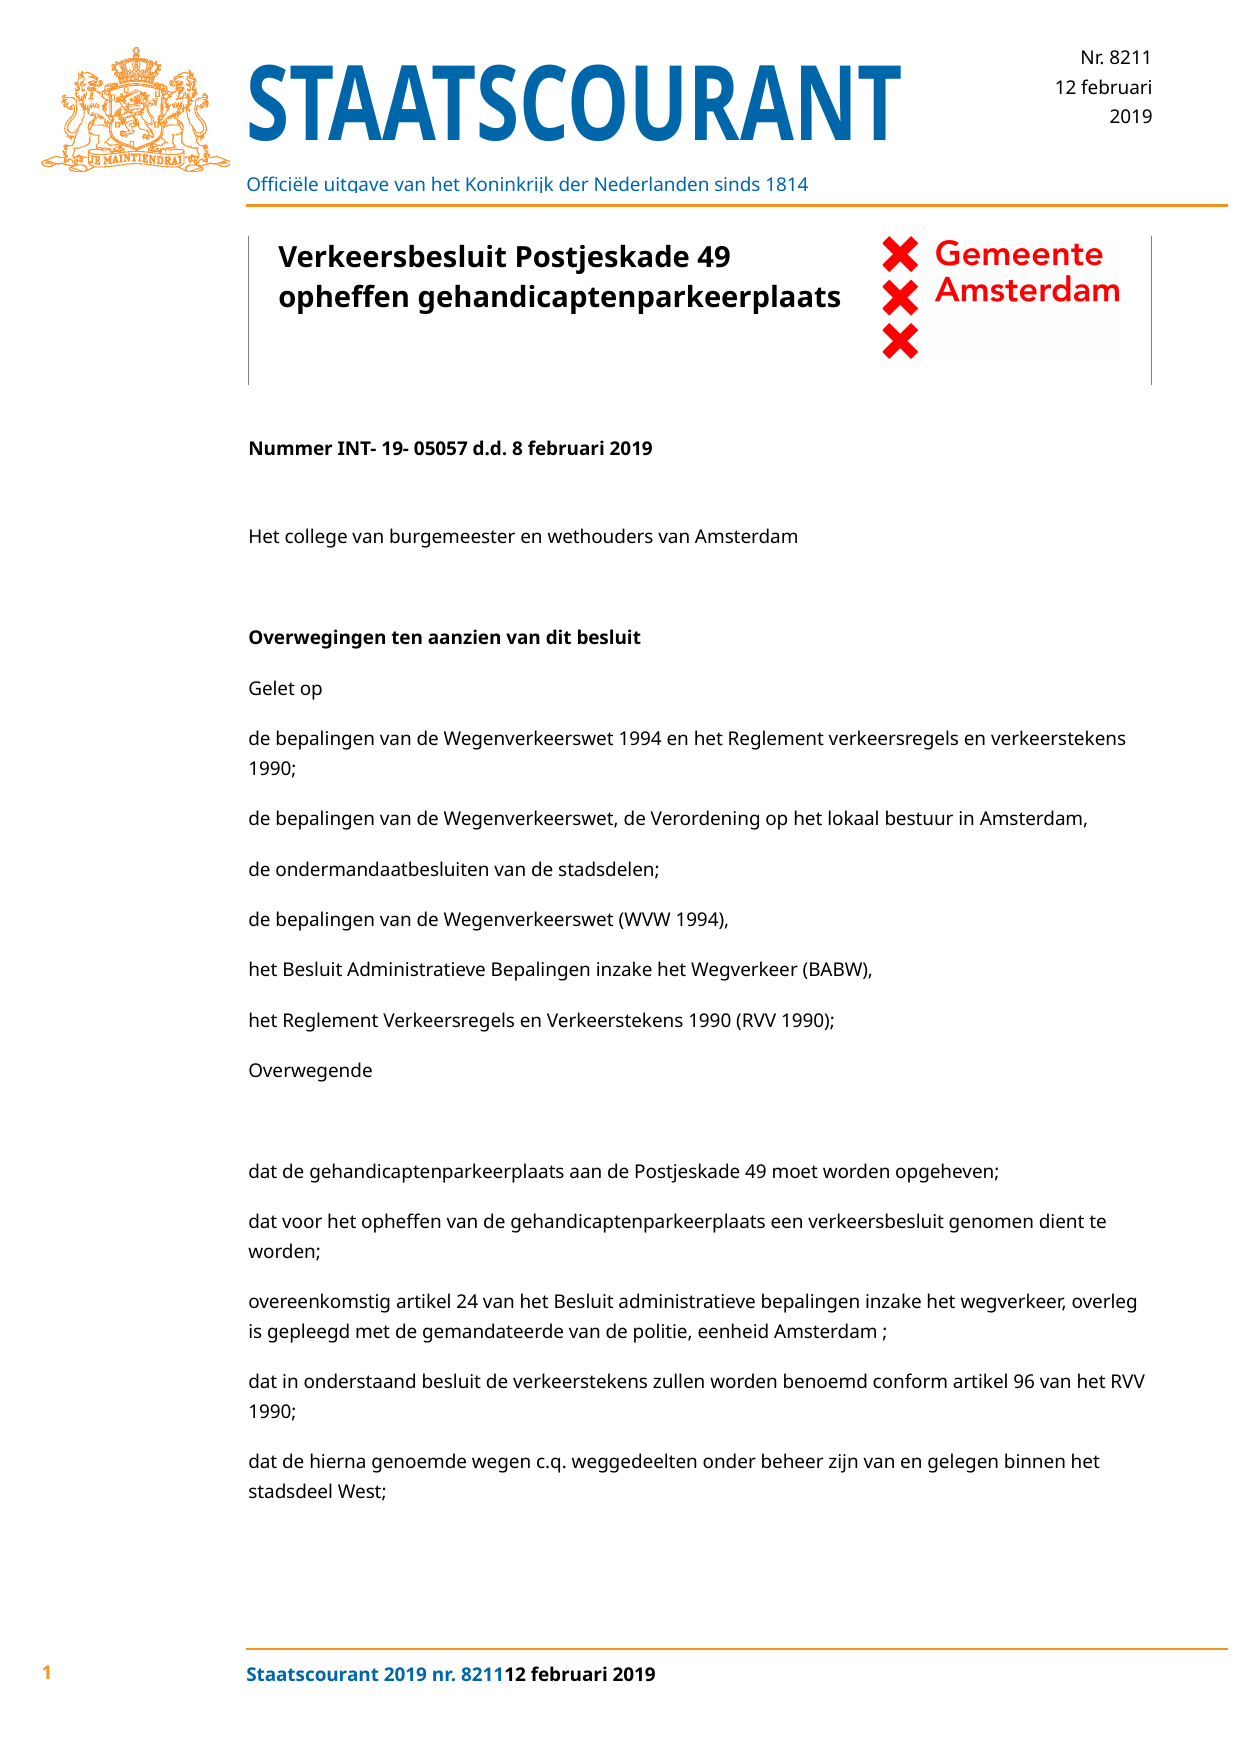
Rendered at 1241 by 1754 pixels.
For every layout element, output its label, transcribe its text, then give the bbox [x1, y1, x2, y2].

text het Besluit Administratieve Bepalingen inzake het Wegverkeer (BABW), [248, 957, 1152, 982]
text Het college van burgemeester en wethouders van Amsterdam [248, 524, 1152, 549]
picture [41, 47, 231, 172]
text overeenkomstig artikel 24 van het Besluit administratieve bepalingen inzake het wegverkeer, overleg is gepleegd met de gemandateerde van de politie, eenheid Amsterdam ; [248, 1289, 1152, 1344]
picture [882, 236, 1119, 359]
text dat in onderstaand besluit de verkeerstekens zullen worden benoemd conform artikel 96 van het RVV 1990; [248, 1369, 1152, 1424]
text de ondermandaatbesluiten van de stadsdelen; [248, 856, 1152, 882]
text de bepalingen van de Wegenverkeerswet, de Verordening op het lokaal bestuur in Amsterdam, [248, 805, 1152, 831]
text Nummer INT- 19- 05057 d.d. 8 februari 2019 [248, 435, 1152, 461]
text de bepalingen van de Wegenverkeerswet (WVW 1994), [248, 906, 1152, 932]
table_header [850, 236, 1151, 385]
text dat de hierna genoemde wegen c.q. weggedeelten onder beheer zijn van en gelegen binnen het stadsdeel West; [248, 1449, 1152, 1504]
table_header Verkeersbesluit Postjeskade 49 opheffen gehandicaptenparkeerplaats [249, 236, 850, 385]
text Overwegende [248, 1057, 1152, 1083]
text Overwegingen ten aanzien van dit besluit [248, 624, 1152, 650]
text dat voor het opheffen van de gehandicaptenparkeerplaats een verkeersbesluit genomen dient te worden; [248, 1209, 1152, 1264]
text de bepalingen van de Wegenverkeerswet 1994 en het Reglement verkeersregels en verkeerstekens 1990; [248, 725, 1152, 781]
text dat de gehandicaptenparkeerplaats aan de Postjeskade 49 moet worden opgeheven; [248, 1158, 1152, 1184]
text Gelet op [248, 675, 1152, 701]
text het Reglement Verkeersregels en Verkeerstekens 1990 (RVV 1990); [248, 1007, 1152, 1033]
